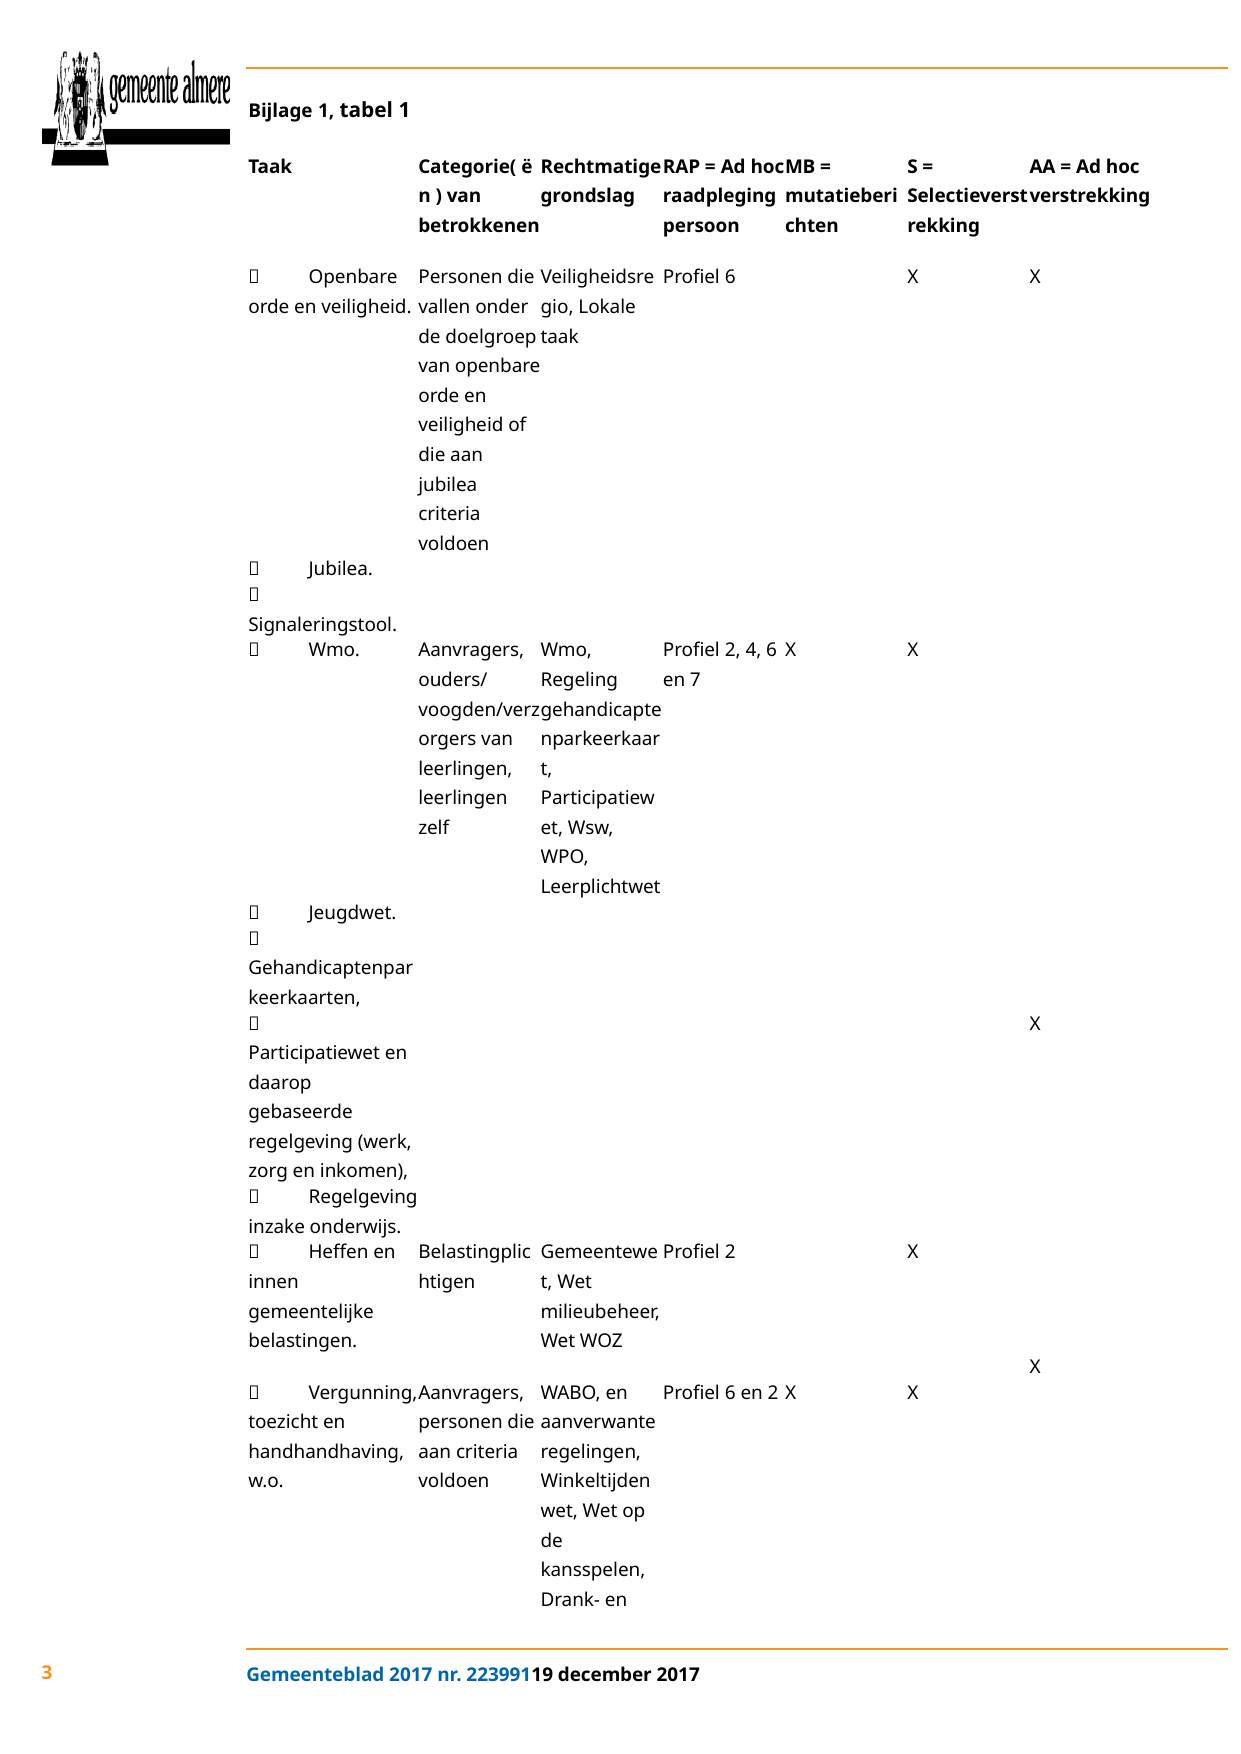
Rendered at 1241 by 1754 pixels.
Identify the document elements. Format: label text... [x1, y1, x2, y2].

table_cell [540, 238, 663, 264]
table_cell [540, 925, 663, 1010]
table_cell  Jubilea. [248, 556, 418, 581]
table_cell [248, 1353, 418, 1379]
table_cell [907, 1353, 1029, 1379]
table_cell Personen die vallen onder de doelgroep van openbare orde en veiligheid of die aan jubilea criteria voldoen [418, 264, 540, 556]
table_cell [785, 238, 907, 264]
table_header Categorie( ën ) van betrokkenen [418, 153, 540, 238]
table_cell [785, 264, 907, 556]
table_cell [248, 238, 418, 264]
table_cell [907, 1010, 1029, 1183]
text Bijlage 1, tabel 1 [248, 95, 1152, 123]
table_cell  Participatiewet en daarop gebaseerde regelgeving (werk, zorg en inkomen), [248, 1010, 418, 1183]
table_cell  Vergunning, toezicht en handhandhaving, w.o. [248, 1379, 418, 1612]
table_cell [540, 1353, 663, 1379]
table_cell [418, 1010, 540, 1183]
table_cell  Jeugdwet. [248, 899, 418, 925]
table_cell [663, 1183, 785, 1239]
table_cell [907, 899, 1029, 925]
table_header Rechtmatige grondslag [540, 153, 663, 238]
table_cell [663, 1353, 785, 1379]
table_cell [418, 581, 540, 637]
table_cell X [907, 637, 1029, 899]
table_cell [663, 1010, 785, 1183]
table_cell Gemeentewet, Wet milieubeheer, Wet WOZ [540, 1239, 663, 1353]
table_cell [1029, 925, 1152, 1010]
table_cell [540, 1183, 663, 1239]
table_cell Aanvragers, ouders/ voogden/verzorgers van leerlingen, leerlingen zelf [418, 637, 540, 899]
table_cell [785, 899, 907, 925]
table_cell [663, 581, 785, 637]
table_cell [663, 925, 785, 1010]
table_cell Profiel 6 [663, 264, 785, 556]
table_cell Belastingplichtigen [418, 1239, 540, 1353]
table_header AA = Ad hoc verstrekking [1029, 153, 1152, 238]
table_header Taak [248, 153, 418, 238]
table_cell  Gehandicaptenparkeerkaarten, [248, 925, 418, 1010]
table_cell [418, 925, 540, 1010]
table_cell  Signaleringstool. [248, 581, 418, 637]
table_header MB = mutatieberichten [785, 153, 907, 238]
table_header RAP = Ad hoc raadpleging persoon [663, 153, 785, 238]
table_cell X [785, 1379, 907, 1612]
table_cell [907, 556, 1029, 581]
table_cell [418, 238, 540, 264]
table_cell X [907, 264, 1029, 556]
table_cell [785, 925, 907, 1010]
table_cell [418, 556, 540, 581]
table_cell [785, 1239, 907, 1353]
table_cell [1029, 238, 1152, 264]
table_cell [663, 238, 785, 264]
table_header S = Selectieverstrekking [907, 153, 1029, 238]
table_cell X [1029, 1010, 1152, 1183]
table_cell [785, 1183, 907, 1239]
table_cell [1029, 1239, 1152, 1353]
table_cell [785, 1010, 907, 1183]
table_cell [1029, 899, 1152, 925]
table_cell [907, 925, 1029, 1010]
table_cell Profiel 2, 4, 6 en 7 [663, 637, 785, 899]
table_cell X [1029, 1353, 1152, 1379]
table_cell  Regelgeving inzake onderwijs. [248, 1183, 418, 1239]
table_cell [663, 556, 785, 581]
table_cell [540, 581, 663, 637]
table_cell [1029, 1379, 1152, 1612]
table_cell Profiel 6 en 2 [663, 1379, 785, 1612]
table_cell [418, 1183, 540, 1239]
table_cell X [907, 1239, 1029, 1353]
table_cell [785, 1353, 907, 1379]
table_cell [418, 1353, 540, 1379]
table_cell Aanvragers, personen die aan criteria voldoen [418, 1379, 540, 1612]
table_cell [418, 899, 540, 925]
table_cell  Heffen en innen gemeentelijke belastingen. [248, 1239, 418, 1353]
table_cell [540, 1010, 663, 1183]
table_cell WABO, en aanverwante regelingen, Winkeltijdenwet, Wet op de kansspelen, Drank- en [540, 1379, 663, 1612]
table_cell X [1029, 264, 1152, 556]
table_cell [907, 238, 1029, 264]
picture [41, 47, 231, 172]
table_cell [785, 556, 907, 581]
table_cell X [907, 1379, 1029, 1612]
table_cell  Wmo. [248, 637, 418, 899]
table_cell [785, 581, 907, 637]
table_cell  Openbare orde en veiligheid. [248, 264, 418, 556]
table_cell [540, 556, 663, 581]
table_cell [540, 899, 663, 925]
table_cell [1029, 637, 1152, 899]
table_cell X [785, 637, 907, 899]
table_cell [907, 581, 1029, 637]
table_cell [907, 1183, 1029, 1239]
table_cell [663, 899, 785, 925]
table_cell Profiel 2 [663, 1239, 785, 1353]
table_cell [1029, 1183, 1152, 1239]
table_cell [1029, 556, 1152, 581]
table_cell Wmo, Regeling gehandicaptenparkeerkaart, Participatiewet, Wsw, WPO, Leerplichtwet [540, 637, 663, 899]
table_cell [1029, 581, 1152, 637]
table_cell Veiligheidsregio, Lokale taak [540, 264, 663, 556]
